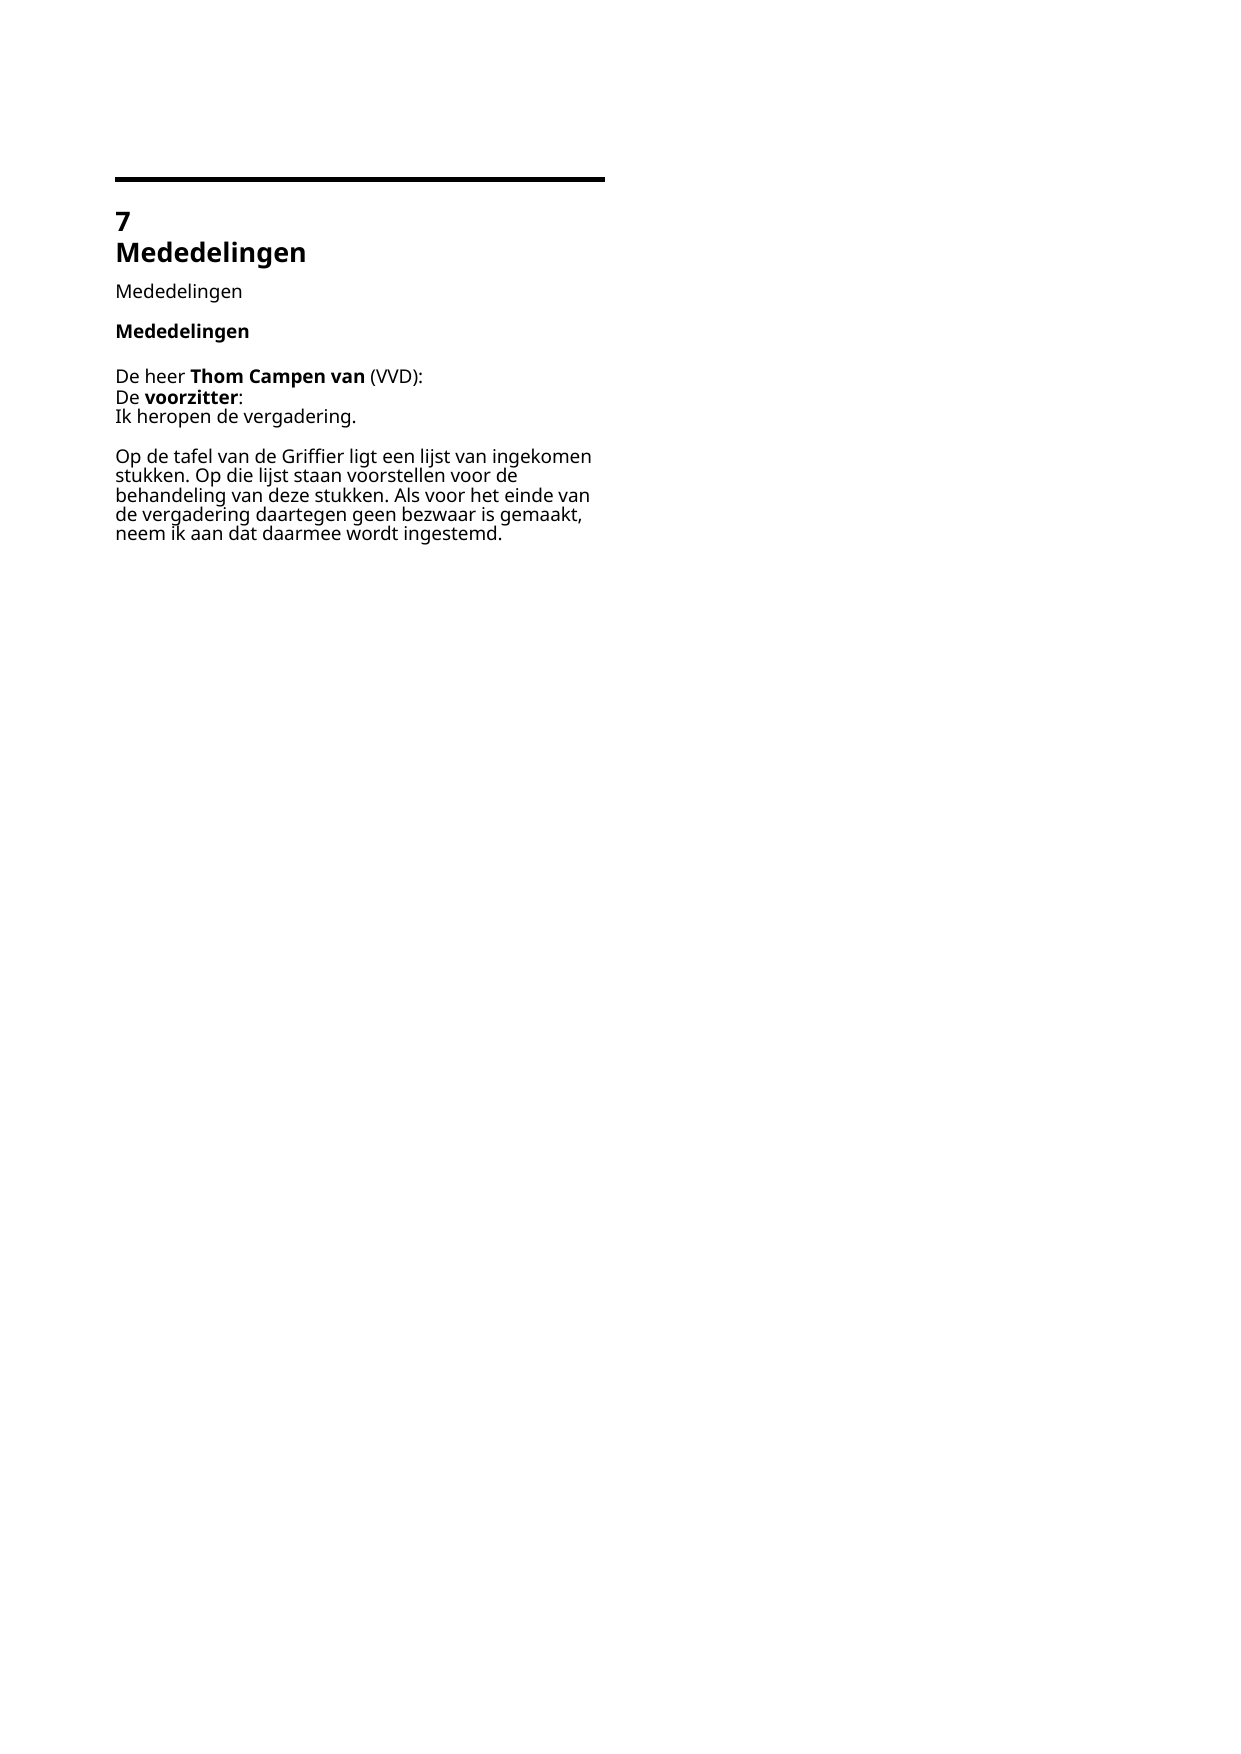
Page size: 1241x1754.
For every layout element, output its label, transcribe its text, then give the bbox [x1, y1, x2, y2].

text 7 [115, 203, 605, 239]
text Mededelingen [115, 323, 605, 342]
text De voorzitter: [115, 389, 605, 408]
text Mededelingen [115, 283, 605, 302]
text Op de tafel van de Griffier ligt een lijst van ingekomen stukken. Op die lijst staan voorstellen voor de behandeling van deze stukken. Als voor het einde van de vergadering daartegen geen bezwaar is gemaakt, neem ik aan dat daarmee wordt ingestemd. [115, 448, 605, 544]
text Ik heropen de vergadering. [115, 408, 605, 427]
text Mededelingen [115, 239, 605, 283]
text De heer Thom Campen van (VVD): [115, 363, 605, 389]
